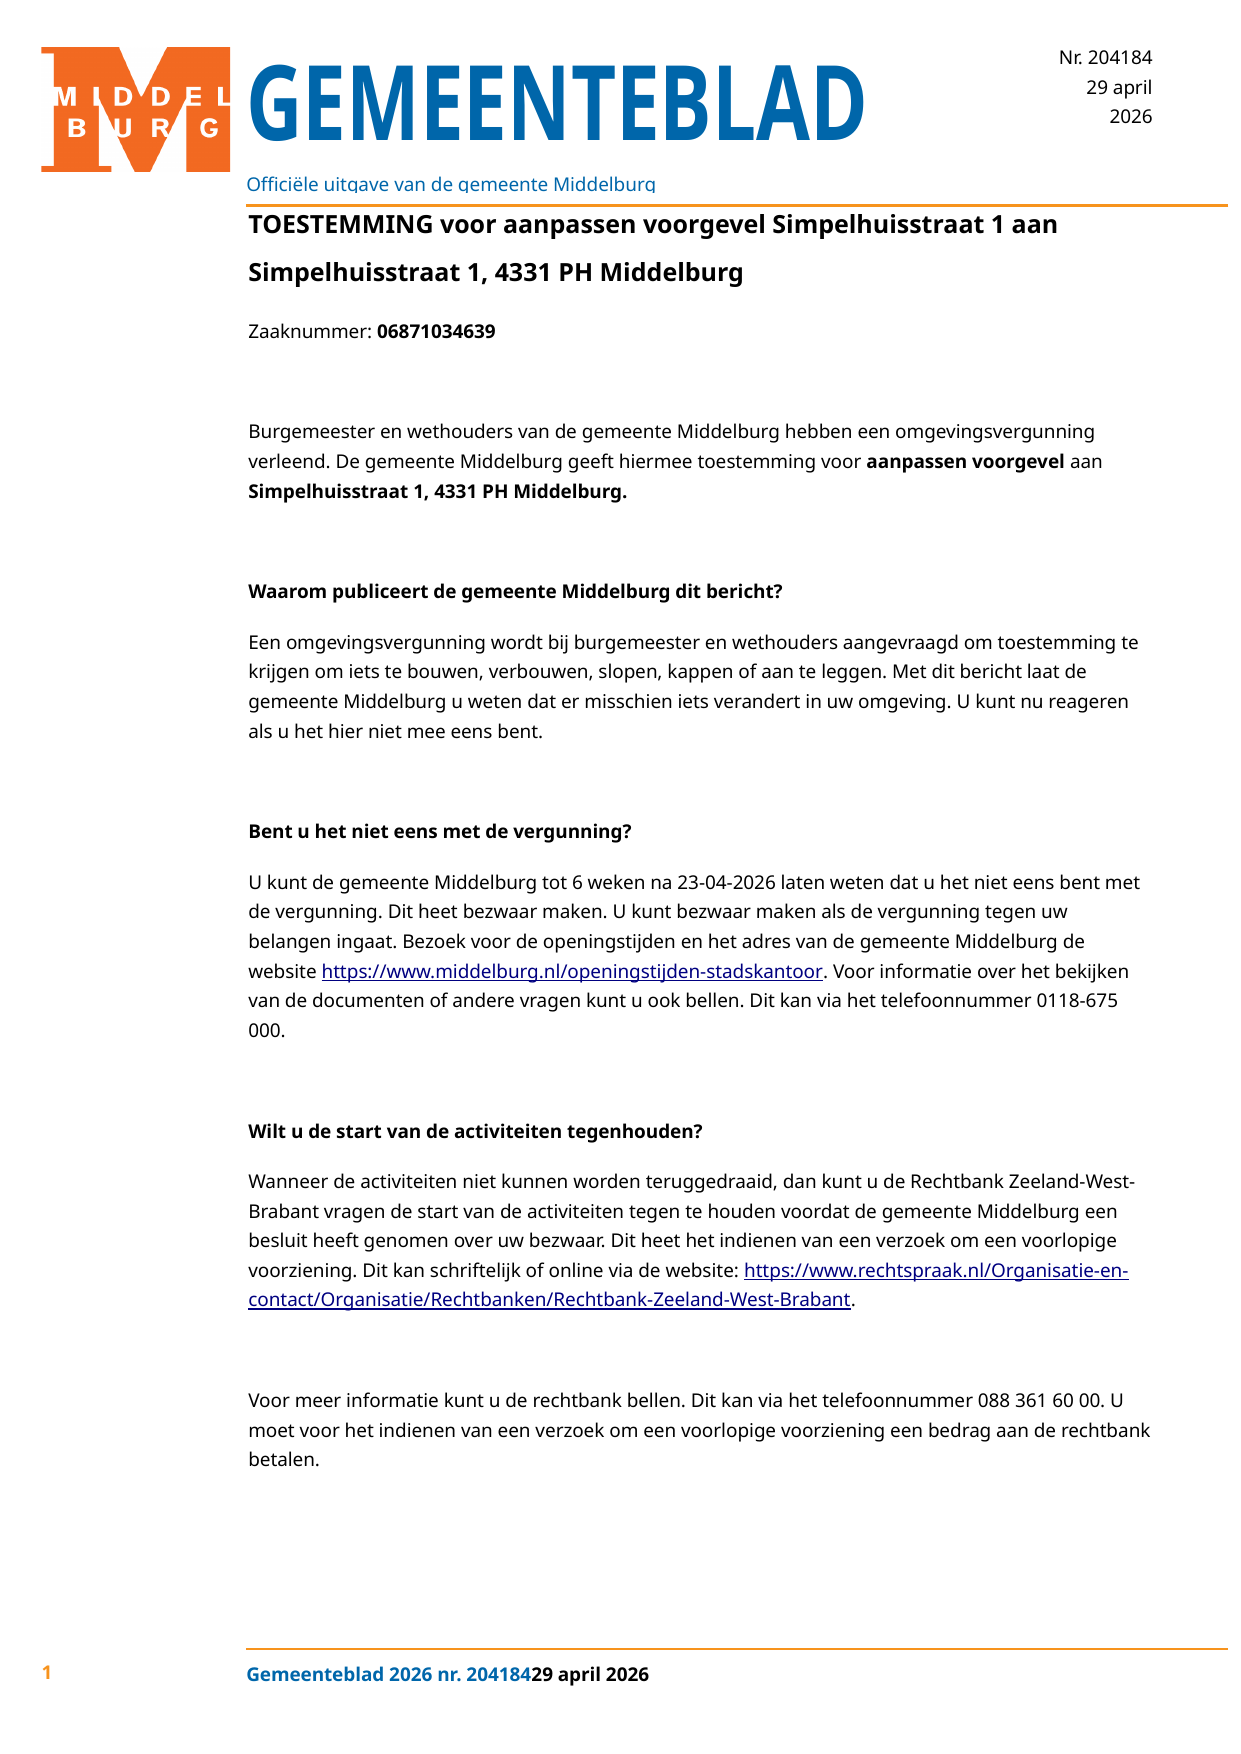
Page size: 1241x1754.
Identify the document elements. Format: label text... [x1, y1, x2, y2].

text Bent u het niet eens met de vergunning? [248, 819, 1152, 844]
text Wilt u de start van de activiteiten tegenhouden? [248, 1118, 1152, 1144]
text TOESTEMMING voor aanpassen voorgevel Simpelhuisstraat 1 aan Simpelhuisstraat 1, 4331 PH Middelburg [248, 207, 1152, 288]
text Voor meer informatie kunt u de rechtbank bellen. Dit kan via het telefoonnummer 088 361 60 00. U moet voor het indienen van een verzoek om een voorlopige voorziening een bedrag aan de rechtbank betalen. [248, 1387, 1152, 1472]
text Wanneer de activiteiten niet kunnen worden teruggedraaid, dan kunt u de Rechtbank Zeeland-West-Brabant vragen de start van de activiteiten tegen te houden voordat de gemeente Middelburg een besluit heeft genomen over uw bezwaar. Dit heet het indienen van een verzoek om een voorlopige voorziening. Dit kan schriftelijk of online via de website: https://www.rechtspraak.nl/Organisatie-en-contact/Organisatie/Rechtbanken/Rechtbank-Zeeland-West-Brabant. [248, 1168, 1152, 1312]
text Waarom publiceert de gemeente Middelburg dit bericht? [248, 579, 1152, 604]
text Een omgevingsvergunning wordt bij burgemeester en wethouders aangevraagd om toestemming te krijgen om iets te bouwen, verbouwen, slopen, kappen of aan te leggen. Met dit bericht laat de gemeente Middelburg u weten dat er misschien iets verandert in uw omgeving. U kunt nu reageren als u het hier niet mee eens bent. [248, 629, 1152, 744]
text Zaaknummer: 06871034639 [248, 318, 1152, 344]
picture [41, 47, 231, 172]
text U kunt de gemeente Middelburg tot 6 weken na 23-04-2026 laten weten dat u het niet eens bent met de vergunning. Dit heet bezwaar maken. U kunt bezwaar maken als de vergunning tegen uw belangen ingaat. Bezoek voor de openingstijden en het adres van de gemeente Middelburg de website https://www.middelburg.nl/openingstijden-stadskantoor. Voor informatie over het bekijken van de documenten of andere vragen kunt u ook bellen. Dit kan via het telefoonnummer 0118-675 000. [248, 869, 1152, 1043]
text Burgemeester en wethouders van de gemeente Middelburg hebben een omgevingsvergunning verleend. De gemeente Middelburg geeft hiermee toestemming voor aanpassen voorgevel aan Simpelhuisstraat 1, 4331 PH Middelburg. [248, 419, 1152, 504]
